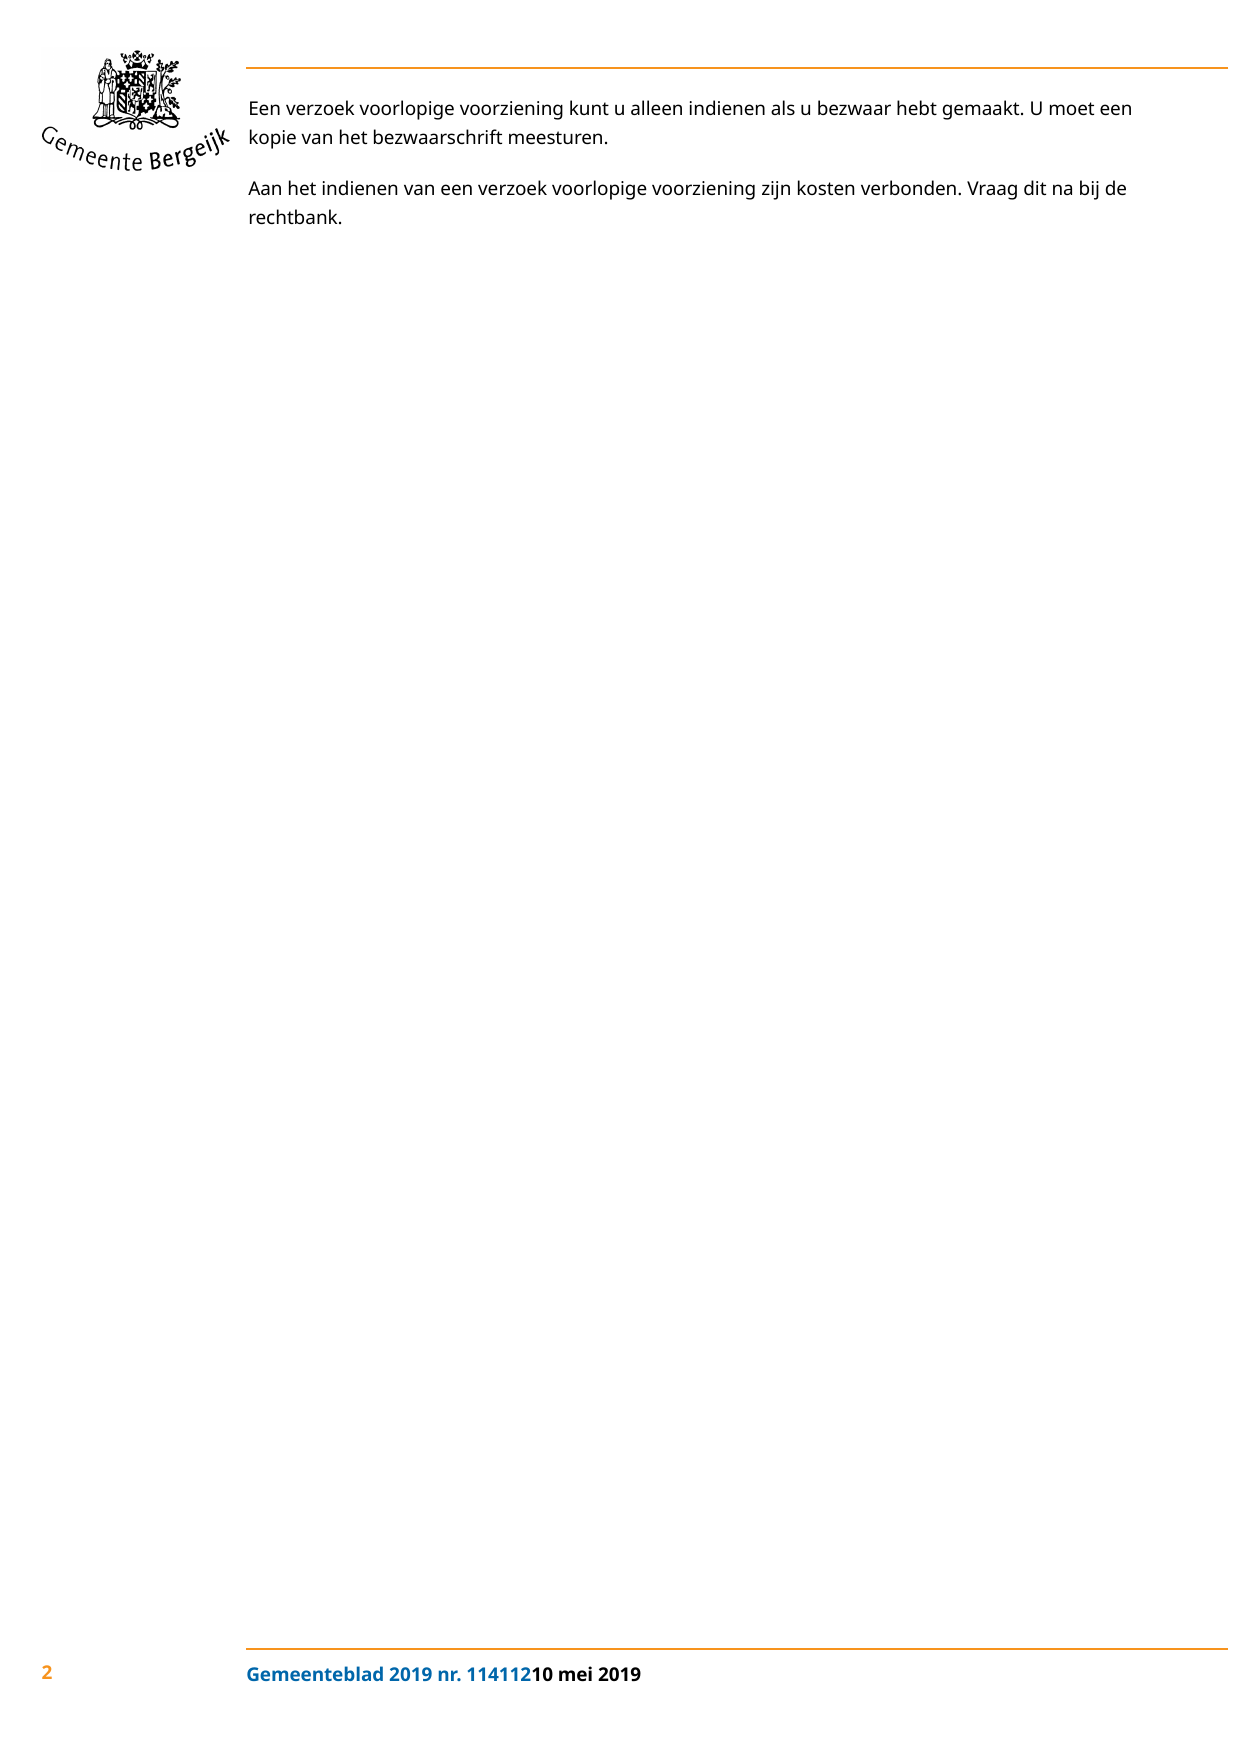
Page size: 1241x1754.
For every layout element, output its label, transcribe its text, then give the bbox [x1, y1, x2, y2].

picture [41, 47, 231, 172]
text Een verzoek voorlopige voorziening kunt u alleen indienen als u bezwaar hebt gemaakt. U moet een kopie van het bezwaarschrift meesturen. [248, 95, 1152, 150]
text Aan het indienen van een verzoek voorlopige voorziening zijn kosten verbonden. Vraag dit na bij de rechtbank. [248, 175, 1152, 230]
